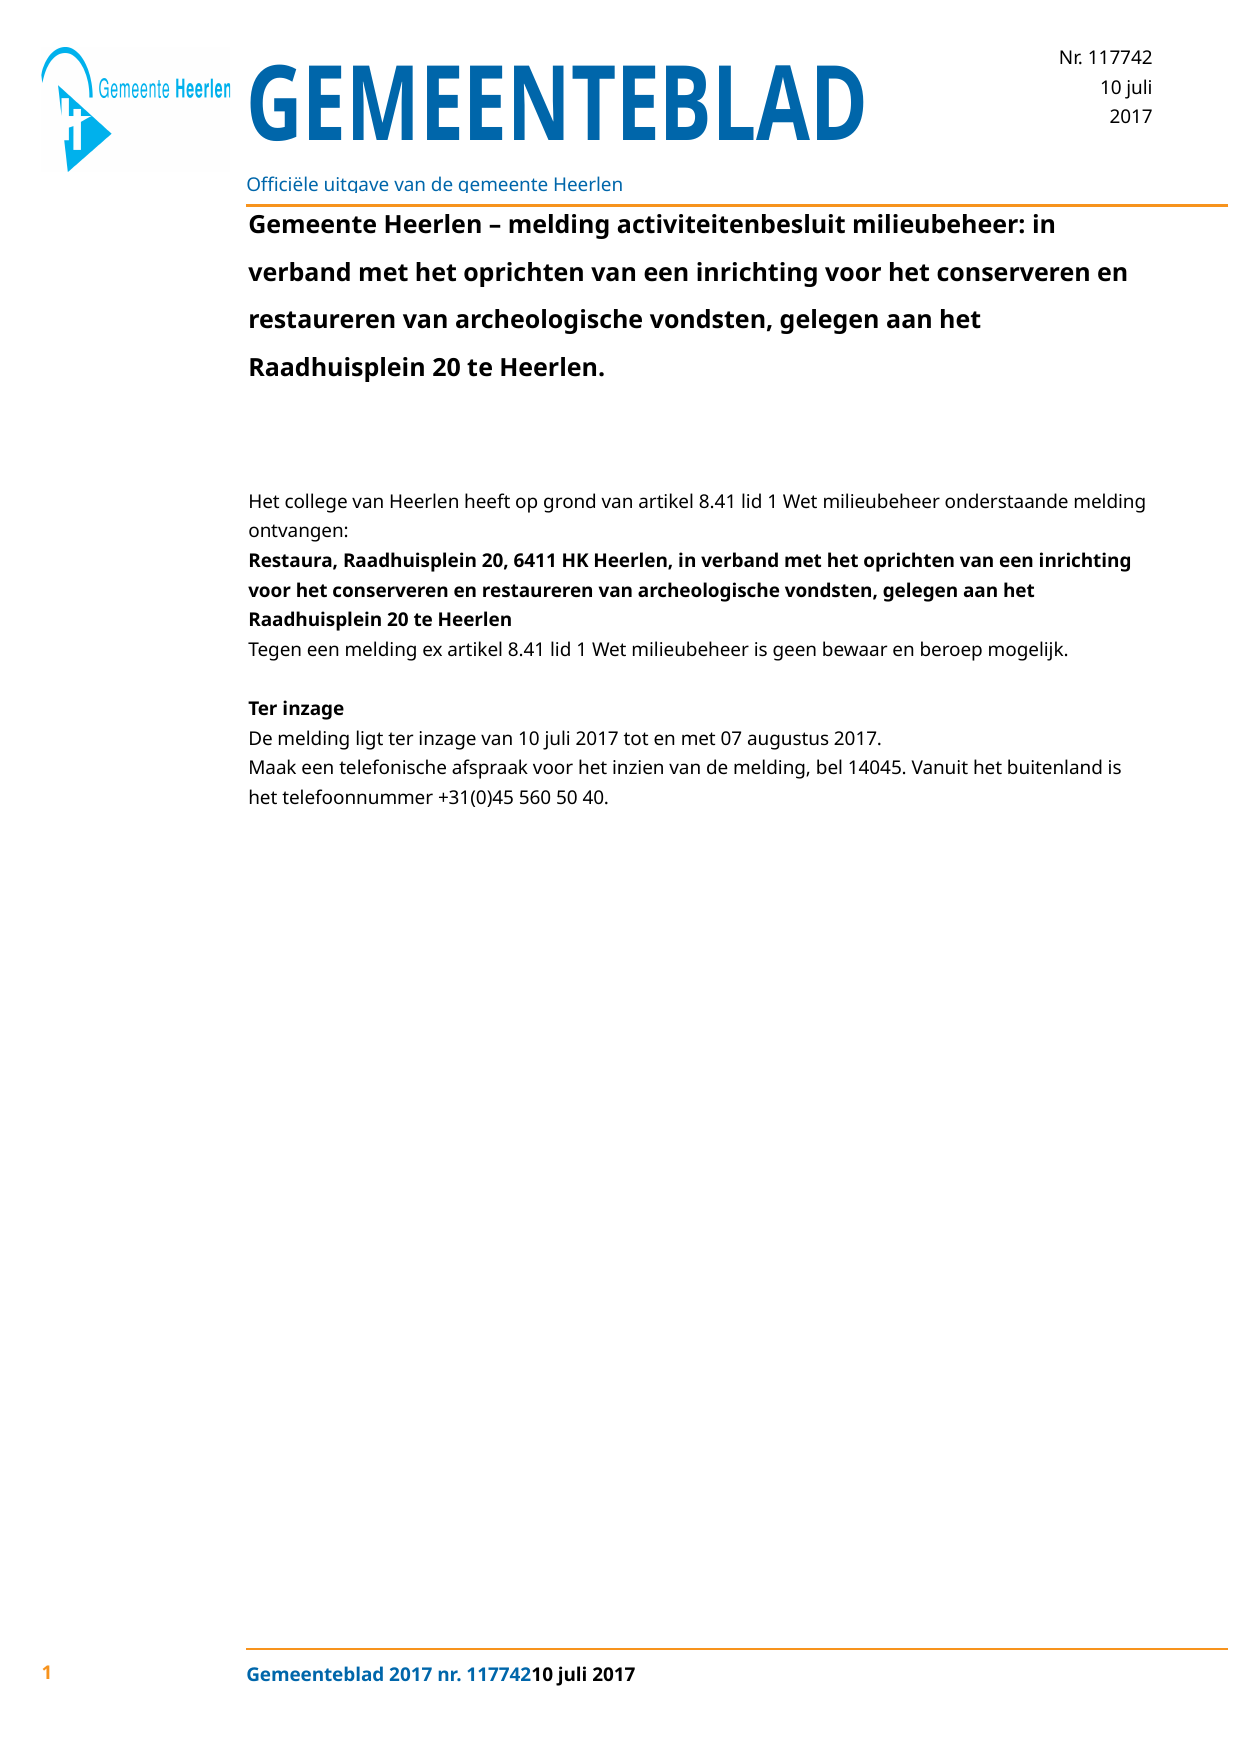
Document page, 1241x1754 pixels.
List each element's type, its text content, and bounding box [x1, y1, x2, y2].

text Restaura, Raadhuisplein 20, 6411 HK Heerlen, in verband met het oprichten van een inrichting voor het conserveren en restaureren van archeologische vondsten, gelegen aan het Raadhuisplein 20 te Heerlen [248, 547, 1152, 632]
text Tegen een melding ex artikel 8.41 lid 1 Wet milieubeheer is geen bewaar en beroep mogelijk. [248, 636, 1152, 662]
text Maak een telefonische afspraak voor het inzien van de melding, bel 14045. Vanuit het buitenland is het telefoonnummer +31(0)45 560 50 40. [248, 754, 1152, 810]
picture [41, 47, 58, 70]
picture [41, 47, 231, 172]
text De melding ligt ter inzage van 10 juli 2017 tot en met 07 augustus 2017. [248, 725, 1152, 751]
text Ter inzage [248, 695, 1152, 721]
text Het college van Heerlen heeft op grond van artikel 8.41 lid 1 Wet milieubeheer onderstaande melding ontvangen: [248, 488, 1152, 543]
text Gemeente Heerlen – melding activiteitenbesluit milieubeheer: in verband met het oprichten van een inrichting voor het conserveren en restaureren van archeologische vondsten, gelegen aan het Raadhuisplein 20 te Heerlen. [248, 207, 1152, 384]
